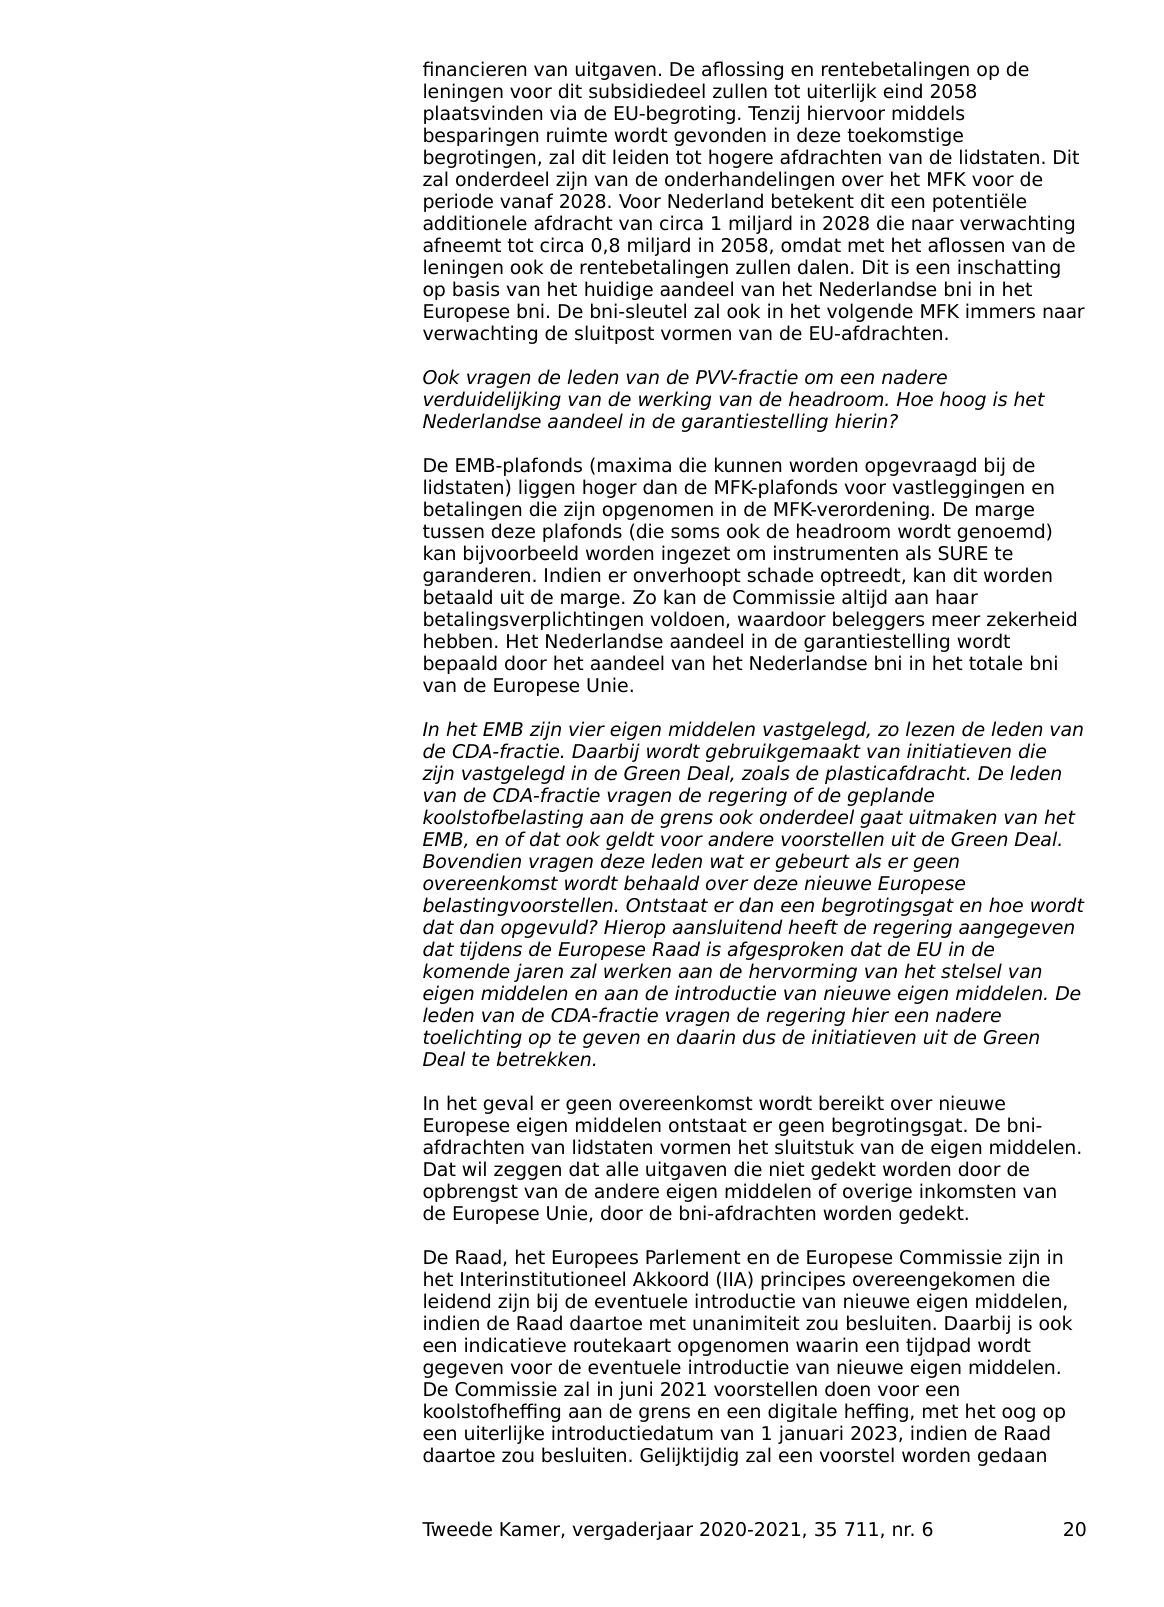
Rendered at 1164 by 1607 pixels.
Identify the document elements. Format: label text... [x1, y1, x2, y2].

text In het EMB zijn vier eigen middelen vastgelegd, zo lezen de leden van de CDA-fractie. Daarbij wordt gebruikgemaakt van initiatieven die zijn vastgelegd in de Green Deal, zoals de plasticafdracht. De leden van de CDA-fractie vragen de regering of de geplande koolstofbelasting aan de grens ook onderdeel gaat uitmaken van het EMB, en of dat ook geldt voor andere voorstellen uit de Green Deal. Bovendien vragen deze leden wat er gebeurt als er geen overeenkomst wordt behaald over deze nieuwe Europese belastingvoorstellen. Ontstaat er dan een begrotingsgat en hoe wordt dat dan opgevuld? Hierop aansluitend heeft de regering aangegeven dat tijdens de Europese Raad is afgesproken dat de EU in de komende jaren zal werken aan de hervorming van het stelsel van eigen middelen en aan de introductie van nieuwe eigen middelen. De leden van de CDA-fractie vragen de regering hier een nadere toelichting op te geven en daarin dus de initiatieven uit de Green Deal te betrekken. [422, 719, 1087, 1071]
text In het geval er geen overeenkomst wordt bereikt over nieuwe Europese eigen middelen ontstaat er geen begrotingsgat. De bni-afdrachten van lidstaten vormen het sluitstuk van de eigen middelen. Dat wil zeggen dat alle uitgaven die niet gedekt worden door de opbrengst van de andere eigen middelen of overige inkomsten van de Europese Unie, door de bni-afdrachten worden gedekt. [422, 1093, 1087, 1225]
text Ook vragen de leden van de PVV-fractie om een nadere verduidelijking van de werking van de headroom. Hoe hoog is het Nederlandse aandeel in de garantiestelling hierin? [422, 367, 1087, 433]
text De Raad, het Europees Parlement en de Europese Commissie zijn in het Interinstitutioneel Akkoord (IIA) principes overeengekomen die leidend zijn bij de eventuele introductie van nieuwe eigen middelen, indien de Raad daartoe met unanimiteit zou besluiten. Daarbij is ook een indicatieve routekaart opgenomen waarin een tijdpad wordt gegeven voor de eventuele introductie van nieuwe eigen middelen. De Commissie zal in juni 2021 voorstellen doen voor een koolstofheffing aan de grens en een digitale heffing, met het oog op een uiterlijke introductiedatum van 1 januari 2023, indien de Raad daartoe zou besluiten. Gelijktijdig zal een voorstel worden gedaan [422, 1247, 1087, 1467]
text financieren van uitgaven. De aflossing en rentebetalingen op de leningen voor dit subsidiedeel zullen tot uiterlijk eind 2058 plaatsvinden via de EU-begroting. Tenzij hiervoor middels besparingen ruimte wordt gevonden in deze toekomstige begrotingen, zal dit leiden tot hogere afdrachten van de lidstaten. Dit zal onderdeel zijn van de onderhandelingen over het MFK voor de periode vanaf 2028. Voor Nederland betekent dit een potentiële additionele afdracht van circa 1 miljard in 2028 die naar verwachting afneemt tot circa 0,8 miljard in 2058, omdat met het aflossen van de leningen ook de rentebetalingen zullen dalen. Dit is een inschatting op basis van het huidige aandeel van het Nederlandse bni in het Europese bni. De bni-sleutel zal ook in het volgende MFK immers naar verwachting de sluitpost vormen van de EU-afdrachten. [422, 59, 1087, 345]
text De EMB-plafonds (maxima die kunnen worden opgevraagd bij de lidstaten) liggen hoger dan de MFK-plafonds voor vastleggingen en betalingen die zijn opgenomen in de MFK-verordening. De marge tussen deze plafonds (die soms ook de headroom wordt genoemd) kan bijvoorbeeld worden ingezet om instrumenten als SURE te garanderen. Indien er onverhoopt schade optreedt, kan dit worden betaald uit de marge. Zo kan de Commissie altijd aan haar betalingsverplichtingen voldoen, waardoor beleggers meer zekerheid hebben. Het Nederlandse aandeel in de garantiestelling wordt bepaald door het aandeel van het Nederlandse bni in het totale bni van de Europese Unie. [422, 455, 1087, 697]
